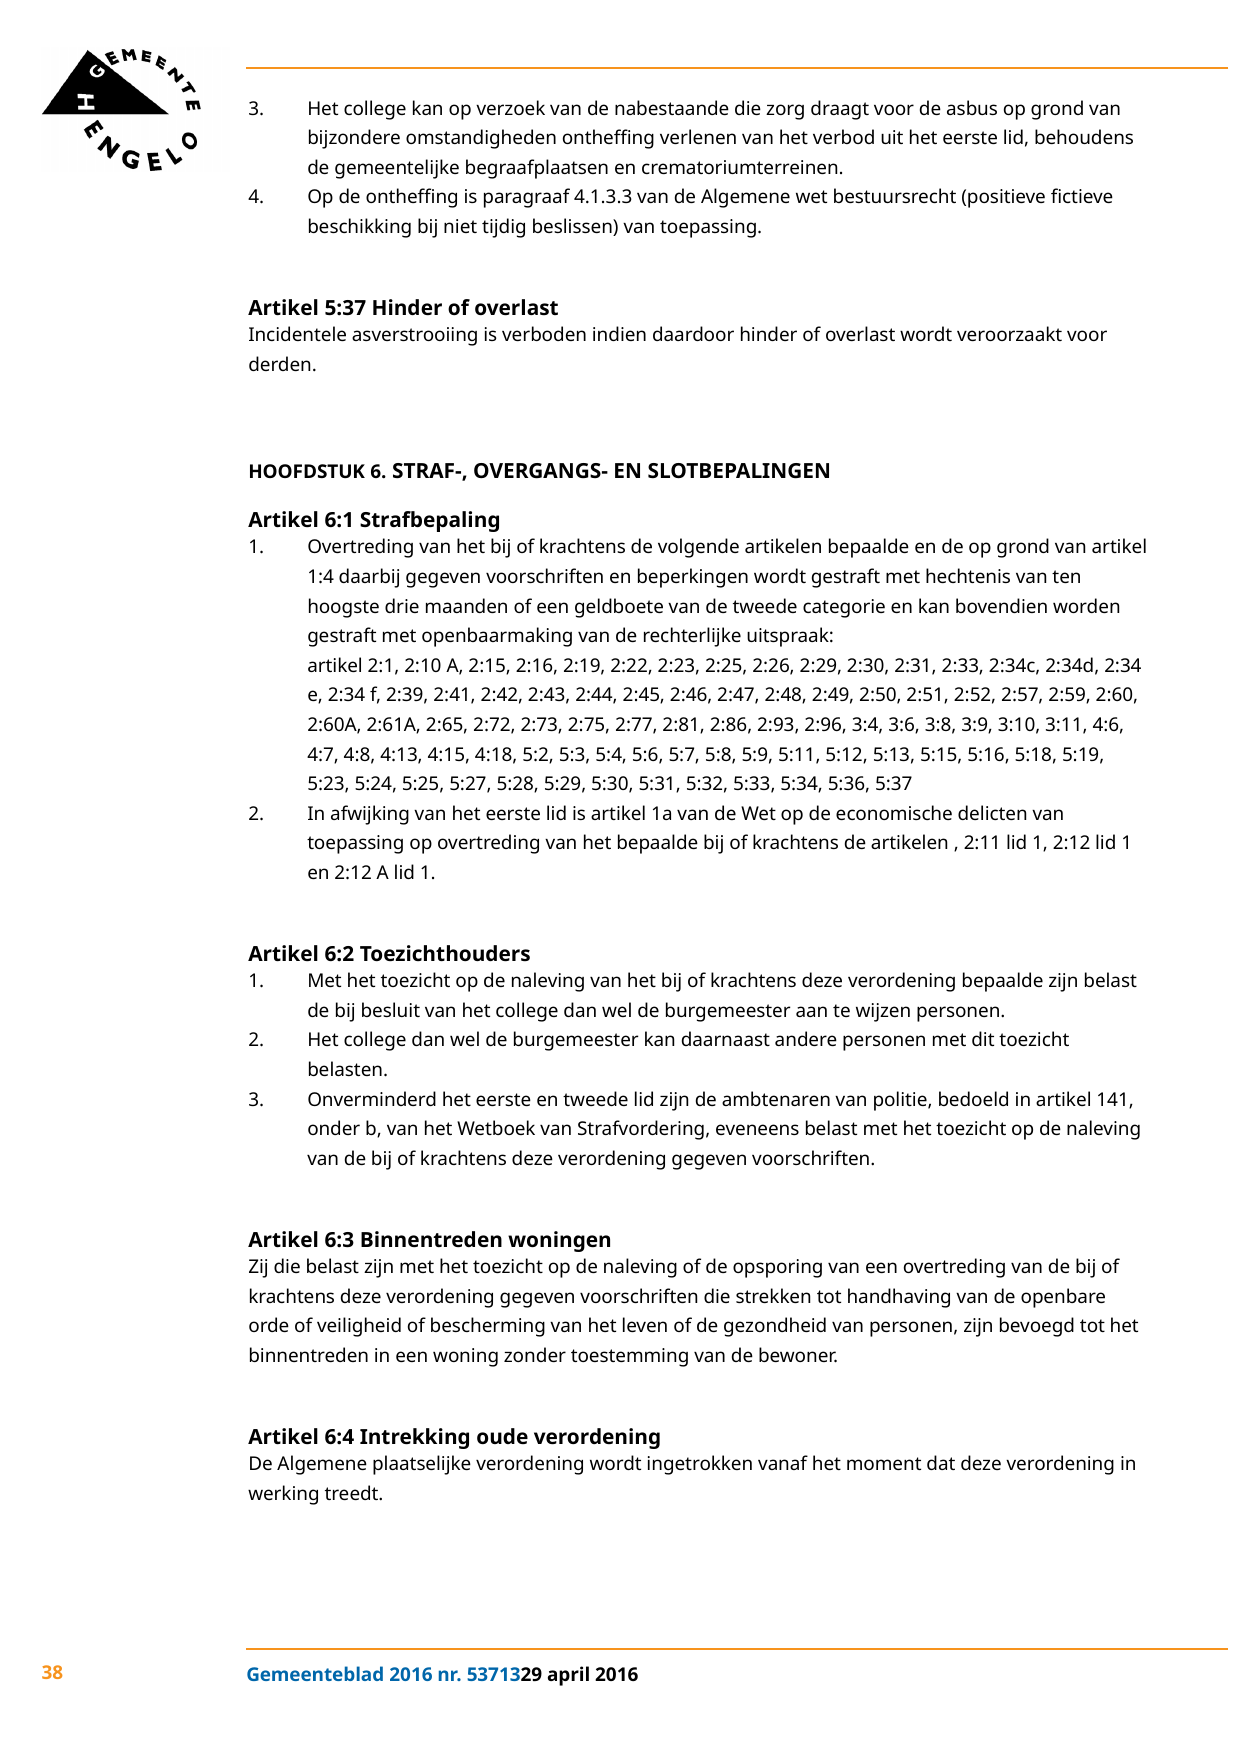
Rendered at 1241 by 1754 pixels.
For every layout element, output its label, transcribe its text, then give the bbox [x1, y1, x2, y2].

text Artikel 6:1 Strafbepaling [248, 505, 1152, 534]
text Artikel 5:37 Hinder of overlast [248, 293, 1152, 322]
text Artikel 6:4 Intrekking oude verordening [248, 1422, 1152, 1451]
text Incidentele asverstrooiing is verboden indien daardoor hinder of overlast wordt veroorzaakt voor derden. [248, 322, 1152, 377]
picture [41, 47, 231, 172]
list Onverminderd het eerste en tweede lid zijn de ambtenaren van politie, bedoeld in artikel 141, onder b, van het Wetboek van Strafvordering, eveneens belast met het toezicht op de naleving van de bij of krachtens deze verordening gegeven voorschriften. [248, 1086, 1152, 1171]
text HOOFDSTUK 6. STRAF-, OVERGANGS- EN SLOTBEPALINGEN [248, 456, 1152, 484]
list Met het toezicht op de naleving van het bij of krachtens deze verordening bepaalde zijn belast de bij besluit van het college dan wel de burgemeester aan te wijzen personen. [248, 967, 1152, 1023]
list artikel 2:1, 2:10 A, 2:15, 2:16, 2:19, 2:22, 2:23, 2:25, 2:26, 2:29, 2:30, 2:31, 2:33, 2:34c, 2:34d, 2:34 e, 2:34 f, 2:39, 2:41, 2:42, 2:43, 2:44, 2:45, 2:46, 2:47, 2:48, 2:49, 2:50, 2:51, 2:52, 2:57, 2:59, 2:60, 2:60A, 2:61A, 2:65, 2:72, 2:73, 2:75, 2:77, 2:81, 2:86, 2:93, 2:96, 3:4, 3:6, 3:8, 3:9, 3:10, 3:11, 4:6, 4:7, 4:8, 4:13, 4:15, 4:18, 5:2, 5:3, 5:4, 5:6, 5:7, 5:8, 5:9, 5:11, 5:12, 5:13, 5:15, 5:16, 5:18, 5:19, 5:23, 5:24, 5:25, 5:27, 5:28, 5:29, 5:30, 5:31, 5:32, 5:33, 5:34, 5:36, 5:37 [248, 652, 1152, 796]
text De Algemene plaatselijke verordening wordt ingetrokken vanaf het moment dat deze verordening in werking treedt. [248, 1451, 1152, 1506]
list Op de ontheffing is paragraaf 4.1.3.3 van de Algemene wet bestuursrecht (positieve fictieve beschikking bij niet tijdig beslissen) van toepassing. [248, 183, 1152, 239]
text Zij die belast zijn met het toezicht op de naleving of de opsporing van een overtreding van de bij of krachtens deze verordening gegeven voorschriften die strekken tot handhaving van de openbare orde of veiligheid of bescherming van het leven of de gezondheid van personen, zijn bevoegd tot het binnentreden in een woning zonder toestemming van de bewoner. [248, 1253, 1152, 1368]
text Artikel 6:3 Binnentreden woningen [248, 1225, 1152, 1253]
list In afwijking van het eerste lid is artikel 1a van de Wet op de economische delicten van toepassing op overtreding van het bepaalde bij of krachtens de artikelen , 2:11 lid 1, 2:12 lid 1 en 2:12 A lid 1. [248, 800, 1152, 885]
list Overtreding van het bij of krachtens de volgende artikelen bepaalde en de op grond van artikel 1:4 daarbij gegeven voorschriften en beperkingen wordt gestraft met hechtenis van ten hoogste drie maanden of een geldboete van de tweede categorie en kan bovendien worden gestraft met openbaarmaking van de rechterlijke uitspraak: [248, 534, 1152, 648]
text Artikel 6:2 Toezichthouders [248, 939, 1152, 967]
list Het college dan wel de burgemeester kan daarnaast andere personen met dit toezicht belasten. [248, 1027, 1152, 1082]
list Het college kan op verzoek van de nabestaande die zorg draagt voor de asbus op grond van bijzondere omstandigheden ontheffing verlenen van het verbod uit het eerste lid, behoudens de gemeentelijke begraafplaatsen en crematoriumterreinen. [248, 95, 1152, 180]
